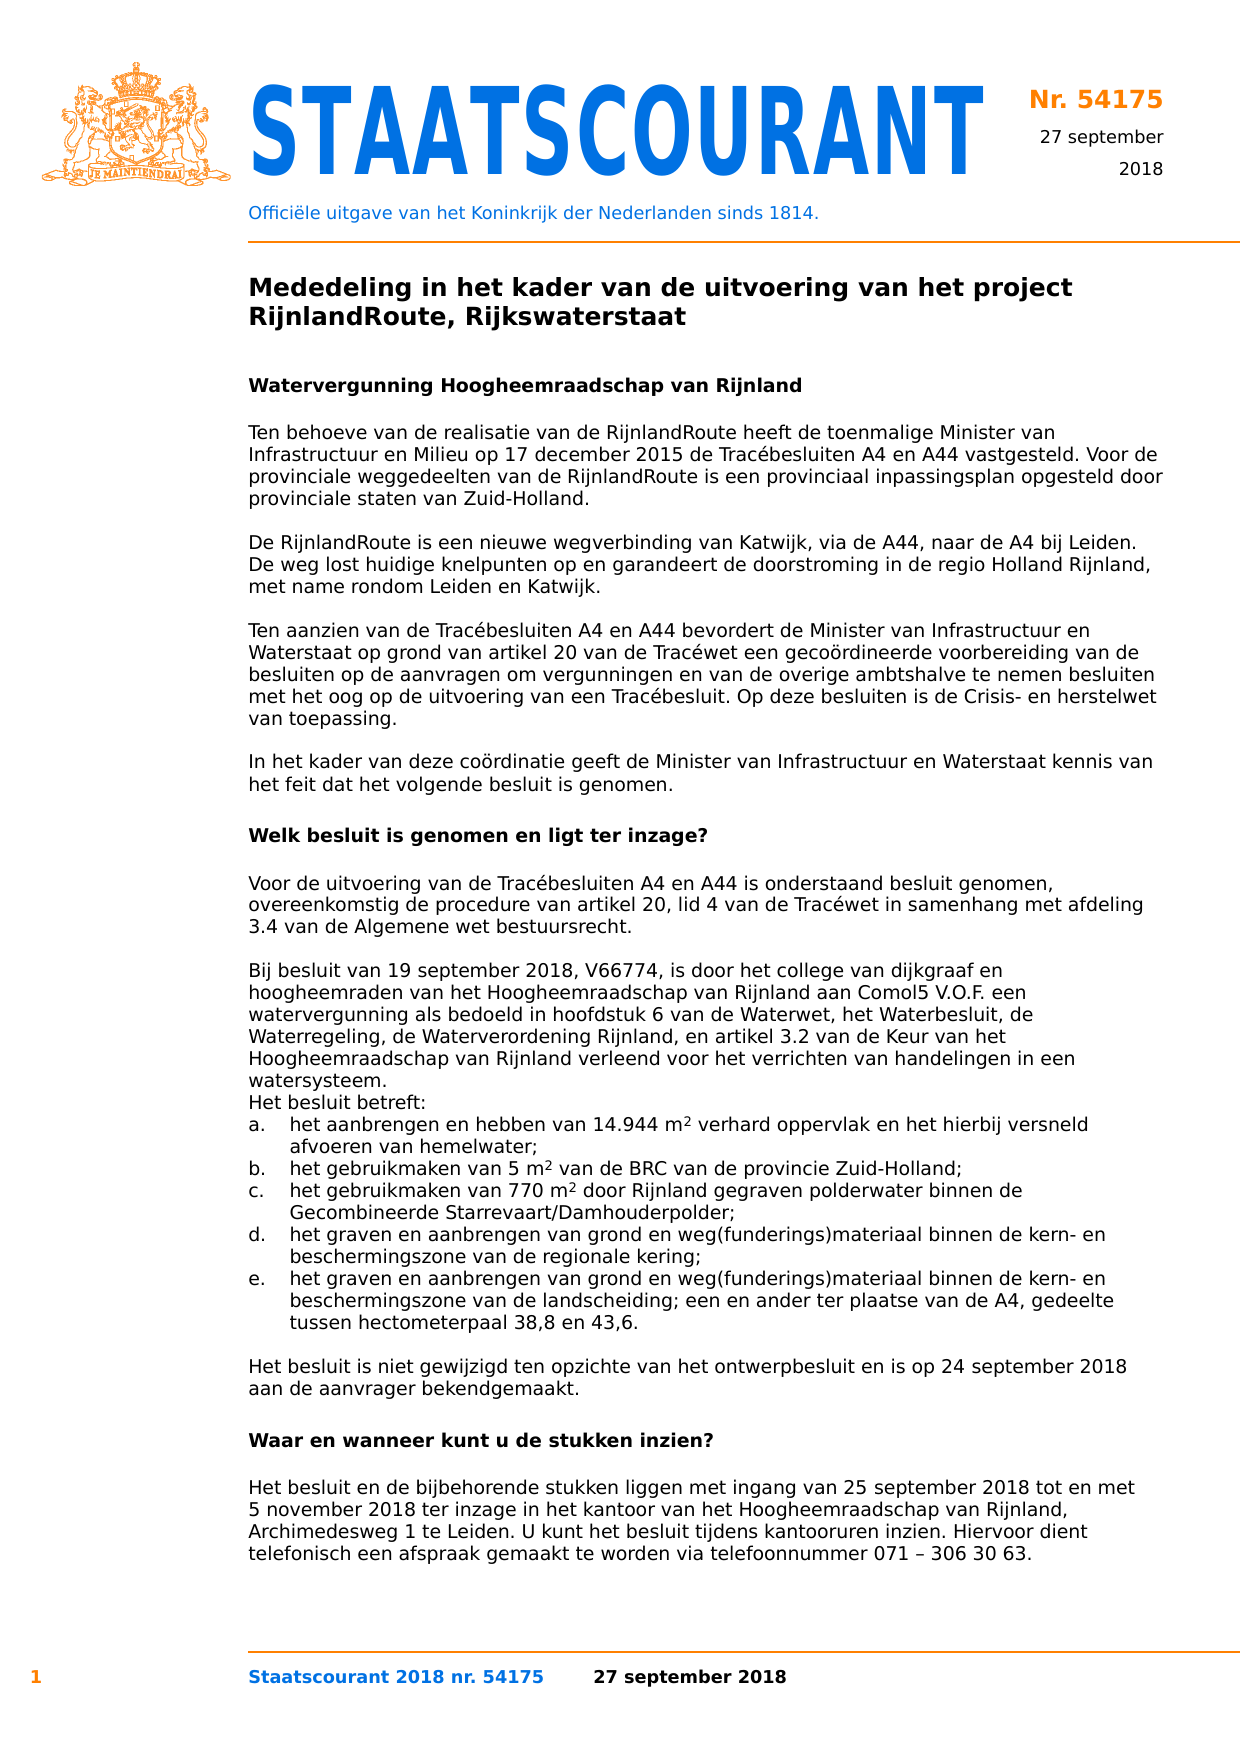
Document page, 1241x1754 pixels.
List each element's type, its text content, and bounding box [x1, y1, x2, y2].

table_cell 2018 [998, 153, 1240, 203]
text e. het graven en aanbrengen van grond en weg(funderings)materiaal binnen de kern- en beschermingszone van de landscheiding; een en ander ter plaatse van de A4, gedeelte tussen hectometerpaal 38,8 en 43,6. [248, 1268, 1163, 1334]
text Voor de uitvoering van de Tracébesluiten A4 en A44 is onderstaand besluit genomen, overeenkomstig de procedure van artikel 20, lid 4 van de Tracéwet in samenhang met afdeling 3.4 van de Algemene wet bestuursrecht. [248, 872, 1163, 938]
table_header Nr. 54175 [998, 62, 1240, 121]
table_cell Officiële uitgave van het Koninkrijk der Nederlanden sinds 1814. [248, 203, 1240, 241]
text c. het gebruikmaken van 770 m2 door Rijnland gegraven polderwater binnen de Gecombineerde Starrevaart/Damhouderpolder; [248, 1180, 1163, 1224]
text Bij besluit van 19 september 2018, V66774, is door het college van dijkgraaf en hoogheemraden van het Hoogheemraadschap van Rijnland aan Comol5 V.O.F. een watervergunning als bedoeld in hoofdstuk 6 van de Waterwet, het Waterbesluit, de Waterregeling, de Water­verordening Rijnland, en artikel 3.2 van de Keur van het Hoogheemraadschap van Rijnland verleend voor het verrichten van handelingen in een watersysteem. [248, 960, 1163, 1092]
table_cell 27 september [998, 121, 1240, 153]
text Ten behoeve van de realisatie van de RijnlandRoute heeft de toenmalige Minister van Infrastructuur en Milieu op 17 december 2015 de Tracébesluiten A4 en A44 vastgesteld. Voor de provinciale weggedeelten van de RijnlandRoute is een provinciaal inpassingsplan opgesteld door provinciale staten van Zuid-Holland. [248, 422, 1163, 510]
text Het besluit en de bijbehorende stukken liggen met ingang van 25 september 2018 tot en met 5 november 2018 ter inzage in het kantoor van het Hoogheemraadschap van Rijnland, Archimedesweg 1 te Leiden. U kunt het besluit tijdens kantooruren inzien. Hiervoor dient telefonisch een afspraak gemaakt te worden via telefoonnummer 071 – 306 30 63. [248, 1477, 1163, 1564]
text a. het aanbrengen en hebben van 14.944 m2 verhard oppervlak en het hierbij versneld afvoeren van hemelwater; [248, 1114, 1163, 1158]
table_header STAATSCOURANT [248, 62, 998, 203]
text De RijnlandRoute is een nieuwe wegverbinding van Katwijk, via de A44, naar de A4 bij Leiden. De weg lost huidige knelpunten op en garandeert de doorstroming in de regio Holland Rijnland, met name rondom Leiden en Katwijk. [248, 532, 1163, 598]
subtitle Mededeling in het kader van de uitvoering van het project RijnlandRoute, Rijkswaterstaat [248, 273, 1163, 331]
subtitle Waar en wanneer kunt u de stukken inzien? [248, 1430, 1163, 1452]
subtitle Watervergunning Hoogheemraadschap van Rijnland [248, 375, 1163, 397]
text In het kader van deze coördinatie geeft de Minister van Infrastructuur en Waterstaat kennis van het feit dat het volgende besluit is genomen. [248, 751, 1163, 795]
text Het besluit betreft: [248, 1092, 1163, 1114]
text Het besluit is niet gewijzigd ten opzichte van het ontwerpbesluit en is op 24 september 2018 aan de aanvrager bekendgemaakt. [248, 1356, 1163, 1400]
picture [41, 62, 231, 186]
table_header [25, 62, 248, 241]
text b. het gebruikmaken van 5 m2 van de BRC van de provincie Zuid-Holland; [248, 1158, 1163, 1180]
text Ten aanzien van de Tracébesluiten A4 en A44 bevordert de Minister van Infrastructuur en Waterstaat op grond van artikel 20 van de Tracéwet een gecoördineerde voorbereiding van de besluiten op de aanvragen om vergunningen en van de overige ambtshalve te nemen besluiten met het oog op de uitvoering van een Tracébesluit. Op deze besluiten is de Crisis- en herstelwet van toepassing. [248, 620, 1163, 729]
text d. het graven en aanbrengen van grond en weg(funderings)materiaal binnen de kern- en beschermingszone van de regionale kering; [248, 1224, 1163, 1268]
subtitle Welk besluit is genomen en ligt ter inzage? [248, 825, 1163, 847]
